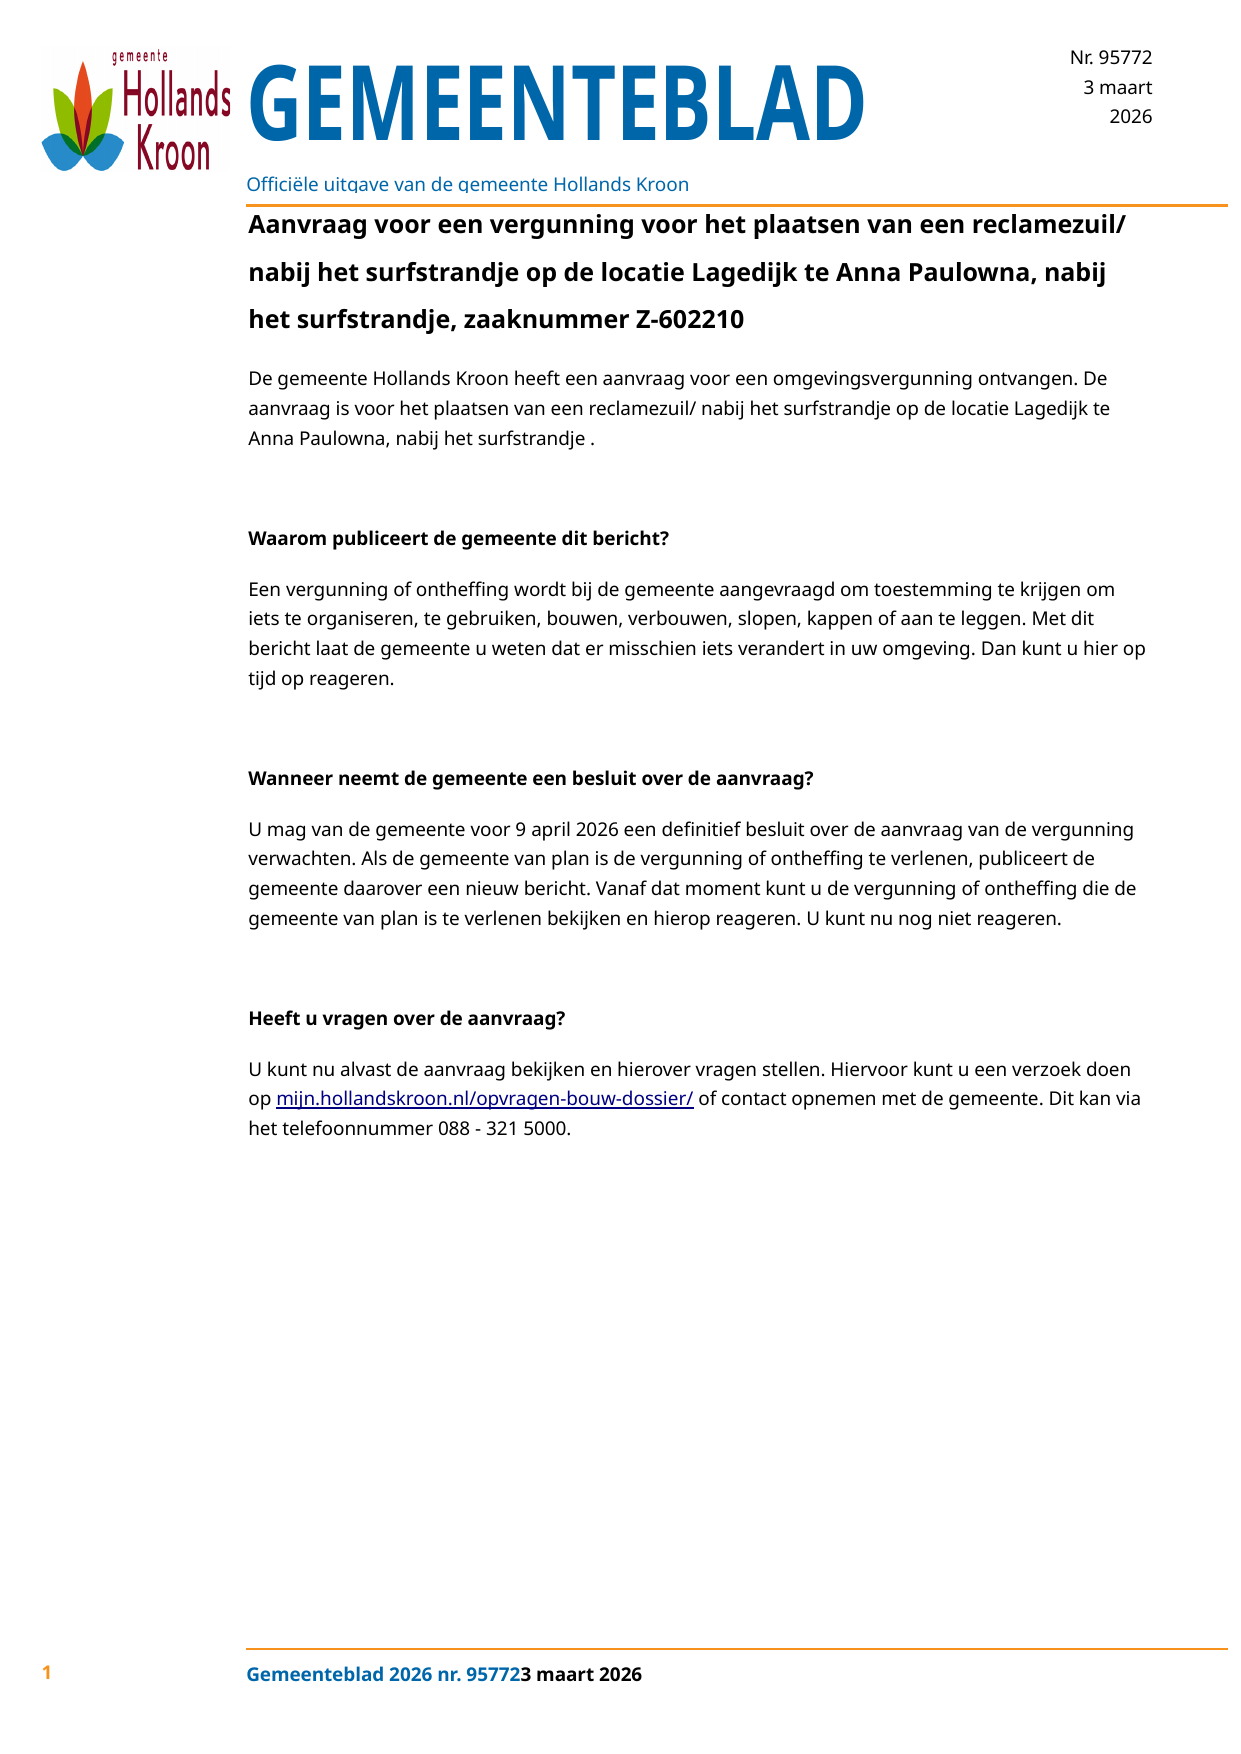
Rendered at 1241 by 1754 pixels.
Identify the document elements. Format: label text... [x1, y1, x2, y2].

text U kunt nu alvast de aanvraag bekijken en hierover vragen stellen. Hiervoor kunt u een verzoek doen op mijn.hollandskroon.nl/opvragen-bouw-dossier/ of contact opnemen met de gemeente. Dit kan via het telefoonnummer 088 - 321 5000. [248, 1056, 1152, 1141]
text Een vergunning of ontheffing wordt bij de gemeente aangevraagd om toestemming te krijgen om iets te organiseren, te gebruiken, bouwen, verbouwen, slopen, kappen of aan te leggen. Met dit bericht laat de gemeente u weten dat er misschien iets verandert in uw omgeving. Dan kunt u hier op tijd op reageren. [248, 576, 1152, 690]
text Aanvraag voor een vergunning voor het plaatsen van een reclamezuil/ nabij het surfstrandje op de locatie Lagedijk te Anna Paulowna, nabij het surfstrandje, zaaknummer Z-602210 [248, 207, 1152, 336]
text De gemeente Hollands Kroon heeft een aanvraag voor een omgevingsvergunning ontvangen. De aanvraag is voor het plaatsen van een reclamezuil/ nabij het surfstrandje op de locatie Lagedijk te Anna Paulowna, nabij het surfstrandje . [248, 366, 1152, 450]
text U mag van de gemeente voor 9 april 2026 een definitief besluit over de aanvraag van de vergunning verwachten. Als de gemeente van plan is de vergunning of ontheffing te verlenen, publiceert de gemeente daarover een nieuw bericht. Vanaf dat moment kunt u de vergunning of ontheffing die de gemeente van plan is te verlenen bekijken en hierop reageren. U kunt nu nog niet reageren. [248, 816, 1152, 930]
text Waarom publiceert de gemeente dit bericht? [248, 526, 1152, 551]
text Wanneer neemt de gemeente een besluit over de aanvraag? [248, 766, 1152, 791]
text Heeft u vragen over de aanvraag? [248, 1006, 1152, 1031]
picture [41, 47, 231, 172]
